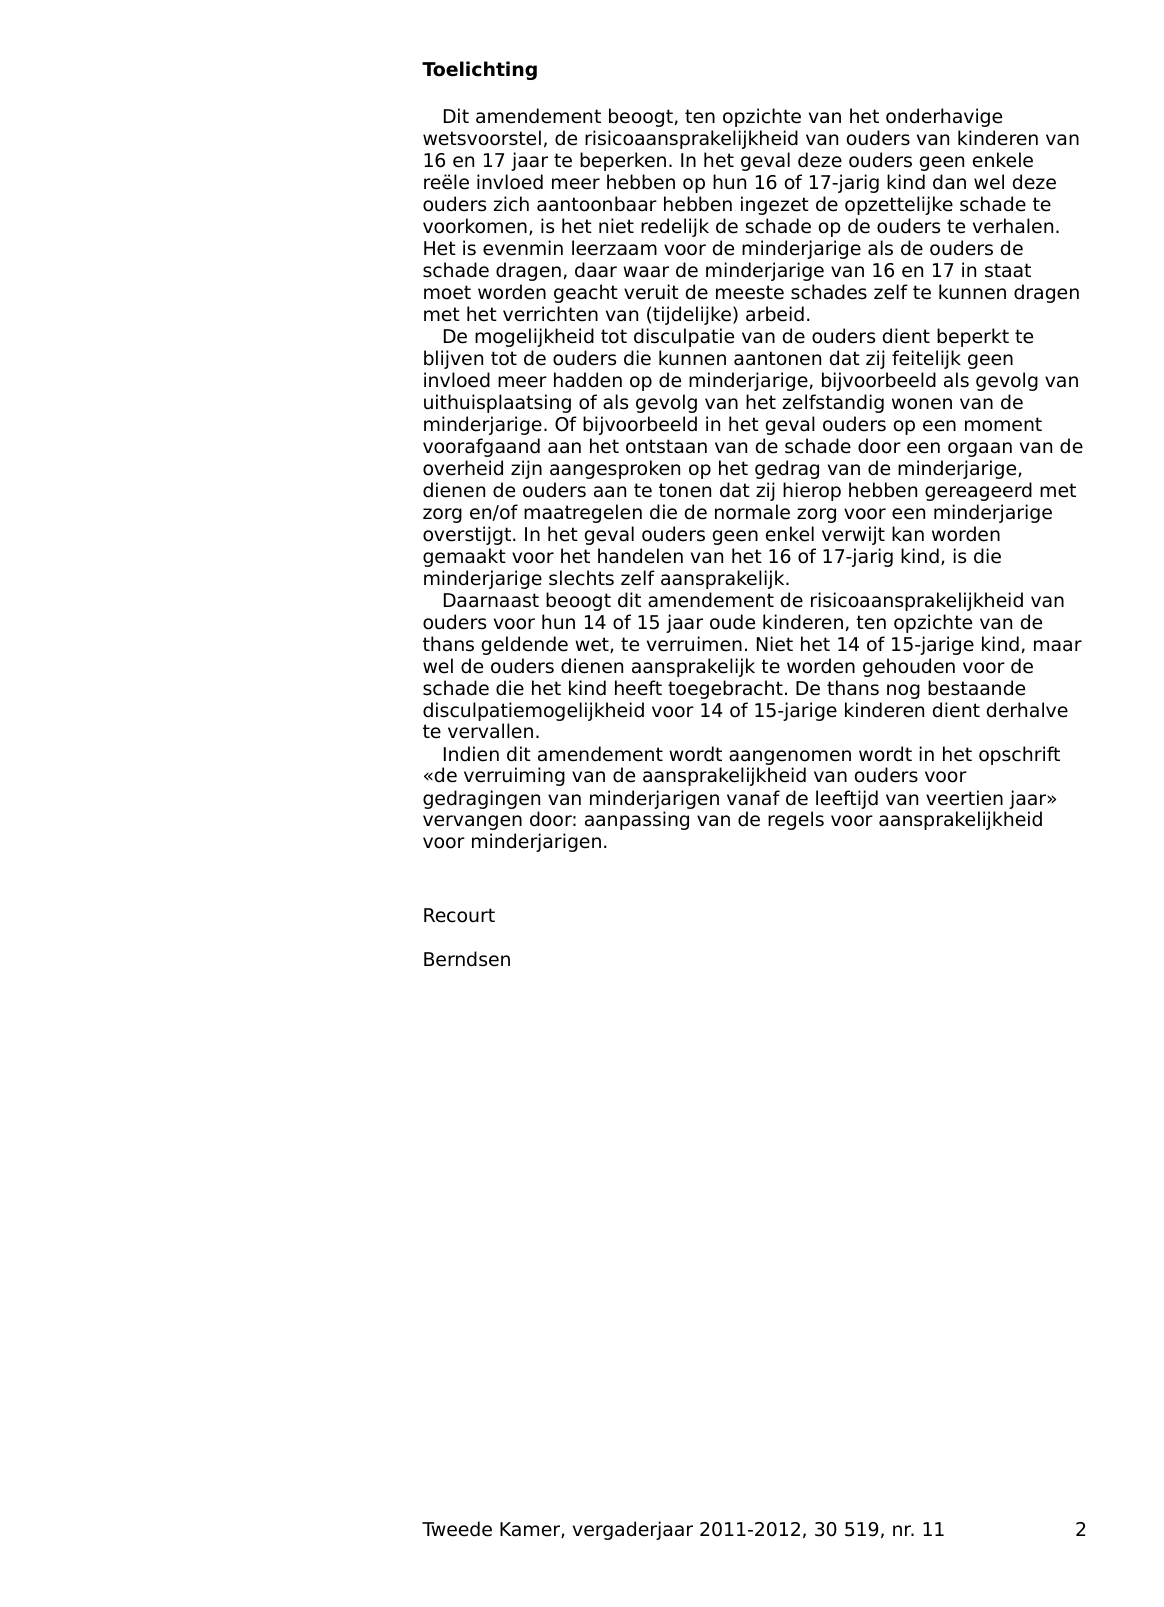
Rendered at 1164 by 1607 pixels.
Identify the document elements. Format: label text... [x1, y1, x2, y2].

text De mogelijkheid tot disculpatie van de ouders dient beperkt te blijven tot de ouders die kunnen aantonen dat zij feitelijk geen invloed meer hadden op de minderjarige, bijvoorbeeld als gevolg van uithuisplaatsing of als gevolg van het zelfstandig wonen van de minderjarige. Of bijvoorbeeld in het geval ouders op een moment voorafgaand aan het ontstaan van de schade door een orgaan van de overheid zijn aangesproken op het gedrag van de minderjarige, dienen de ouders aan te tonen dat zij hierop hebben gereageerd met zorg en/of maatregelen die de normale zorg voor een minderjarige overstijgt. In het geval ouders geen enkel verwijt kan worden gemaakt voor het handelen van het 16 of 17-jarig kind, is die minderjarige slechts zelf aansprakelijk. [422, 326, 1087, 589]
subtitle Toelichting [422, 59, 1087, 81]
text Dit amendement beoogt, ten opzichte van het onderhavige wetsvoorstel, de risicoaansprakelijkheid van ouders van kinderen van 16 en 17 jaar te beperken. In het geval deze ouders geen enkele reële invloed meer hebben op hun 16 of 17-jarig kind dan wel deze ouders zich aantoonbaar hebben ingezet de opzettelijke schade te voorkomen, is het niet redelijk de schade op de ouders te verhalen. Het is evenmin leerzaam voor de minderjarige als de ouders de schade dragen, daar waar de minderjarige van 16 en 17 in staat moet worden geacht veruit de meeste schades zelf te kunnen dragen met het verrichten van (tijdelijke) arbeid. [422, 106, 1087, 326]
text Indien dit amendement wordt aangenomen wordt in het opschrift «de verruiming van de aansprakelijkheid van ouders voor gedragingen van minderjarigen vanaf de leeftijd van veertien jaar» vervangen door: aanpassing van de regels voor aansprakelijkheid voor minderjarigen. [422, 743, 1087, 853]
text Daarnaast beoogt dit amendement de risicoaansprakelijkheid van ouders voor hun 14 of 15 jaar oude kinderen, ten opzichte van de thans geldende wet, te verruimen. Niet het 14 of 15-jarige kind, maar wel de ouders dienen aansprakelijk te worden gehouden voor de schade die het kind heeft toegebracht. De thans nog bestaande disculpatiemogelijkheid voor 14 of 15-jarige kinderen dient derhalve te vervallen. [422, 589, 1087, 743]
text Recourt Berndsen [422, 883, 1087, 971]
